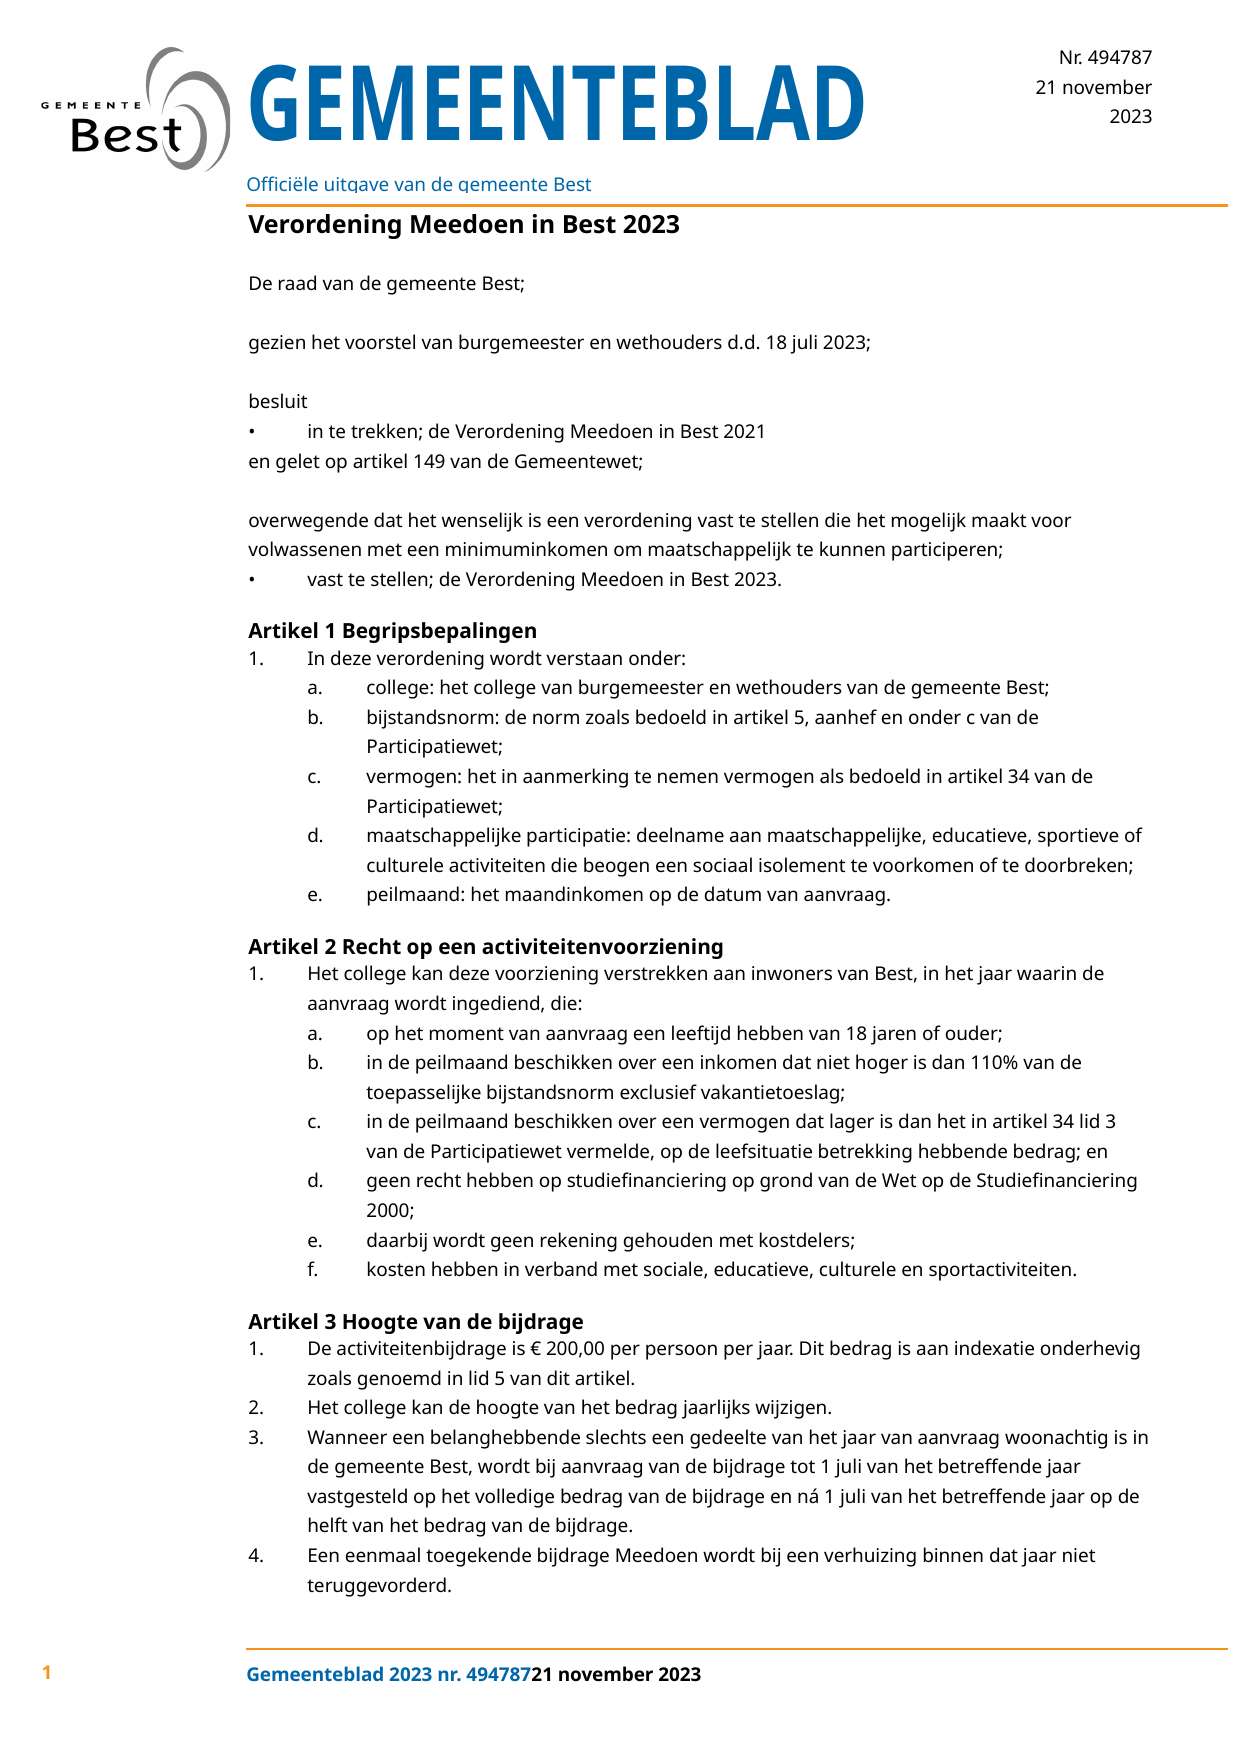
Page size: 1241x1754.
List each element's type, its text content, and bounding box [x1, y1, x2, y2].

text besluit [248, 389, 1152, 414]
list vermogen: het in aanmerking te nemen vermogen als bedoeld in artikel 34 van de Participatiewet; [307, 763, 1152, 819]
list Wanneer een belanghebbende slechts een gedeelte van het jaar van aanvraag woonachtig is in de gemeente Best, wordt bij aanvraag van de bijdrage tot 1 juli van het betreffende jaar vastgesteld op het volledige bedrag van de bijdrage en ná 1 juli van het betreffende jaar op de helft van het bedrag van de bijdrage. [248, 1424, 1152, 1538]
list op het moment van aanvraag een leeftijd hebben van 18 jaren of ouder; [307, 1020, 1152, 1045]
list in de peilmaand beschikken over een vermogen dat lager is dan het in artikel 34 lid 3 van de Participatiewet vermelde, op de leefsituatie betrekking hebbende bedrag; en [307, 1108, 1152, 1164]
text Verordening Meedoen in Best 2023 [248, 207, 1152, 241]
list Het college kan de hoogte van het bedrag jaarlijks wijzigen. [248, 1394, 1152, 1420]
picture [41, 47, 231, 172]
text Artikel 2 Recht op een activiteitenvoorziening [248, 932, 1152, 961]
list in de peilmaand beschikken over een inkomen dat niet hoger is dan 110% van de toepasselijke bijstandsnorm exclusief vakantietoeslag; [307, 1049, 1152, 1104]
list college: het college van burgemeester en wethouders van de gemeente Best; [307, 674, 1152, 700]
list kosten hebben in verband met sociale, educatieve, culturele en sportactiviteiten. [307, 1256, 1152, 1282]
list maatschappelijke participatie: deelname aan maatschappelijke, educatieve, sportieve of culturele activiteiten die beogen een sociaal isolement te voorkomen of te doorbreken; [307, 822, 1152, 878]
list Het college kan deze voorziening verstrekken aan inwoners van Best, in het jaar waarin de aanvraag wordt ingediend, die: [248, 961, 1152, 1016]
text Artikel 1 Begripsbepalingen [248, 617, 1152, 645]
list vast te stellen; de Verordening Meedoen in Best 2023. [248, 566, 1152, 592]
list daarbij wordt geen rekening gehouden met kostdelers; [307, 1227, 1152, 1252]
list In deze verordening wordt verstaan onder: [248, 645, 1152, 671]
list bijstandsnorm: de norm zoals bedoeld in artikel 5, aanhef en onder c van de Participatiewet; [307, 704, 1152, 759]
list geen recht hebben op studiefinanciering op grond van de Wet op de Studiefinanciering 2000; [307, 1168, 1152, 1223]
text overwegende dat het wenselijk is een verordening vast te stellen die het mogelijk maakt voor volwassenen met een minimuminkomen om maatschappelijk te kunnen participeren; [248, 507, 1152, 562]
text Artikel 3 Hoogte van de bijdrage [248, 1307, 1152, 1335]
list peilmaand: het maandinkomen op de datum van aanvraag. [307, 882, 1152, 907]
text gezien het voorstel van burgemeester en wethouders d.d. 18 juli 2023; [248, 329, 1152, 355]
text De raad van de gemeente Best; [248, 270, 1152, 296]
text en gelet op artikel 149 van de Gemeentewet; [248, 448, 1152, 473]
list in te trekken; de Verordening Meedoen in Best 2021 [248, 418, 1152, 444]
list De activiteitenbijdrage is € 200,00 per persoon per jaar. Dit bedrag is aan indexatie onderhevig zoals genoemd in lid 5 van dit artikel. [248, 1335, 1152, 1391]
list Een eenmaal toegekende bijdrage Meedoen wordt bij een verhuizing binnen dat jaar niet teruggevorderd. [248, 1542, 1152, 1598]
